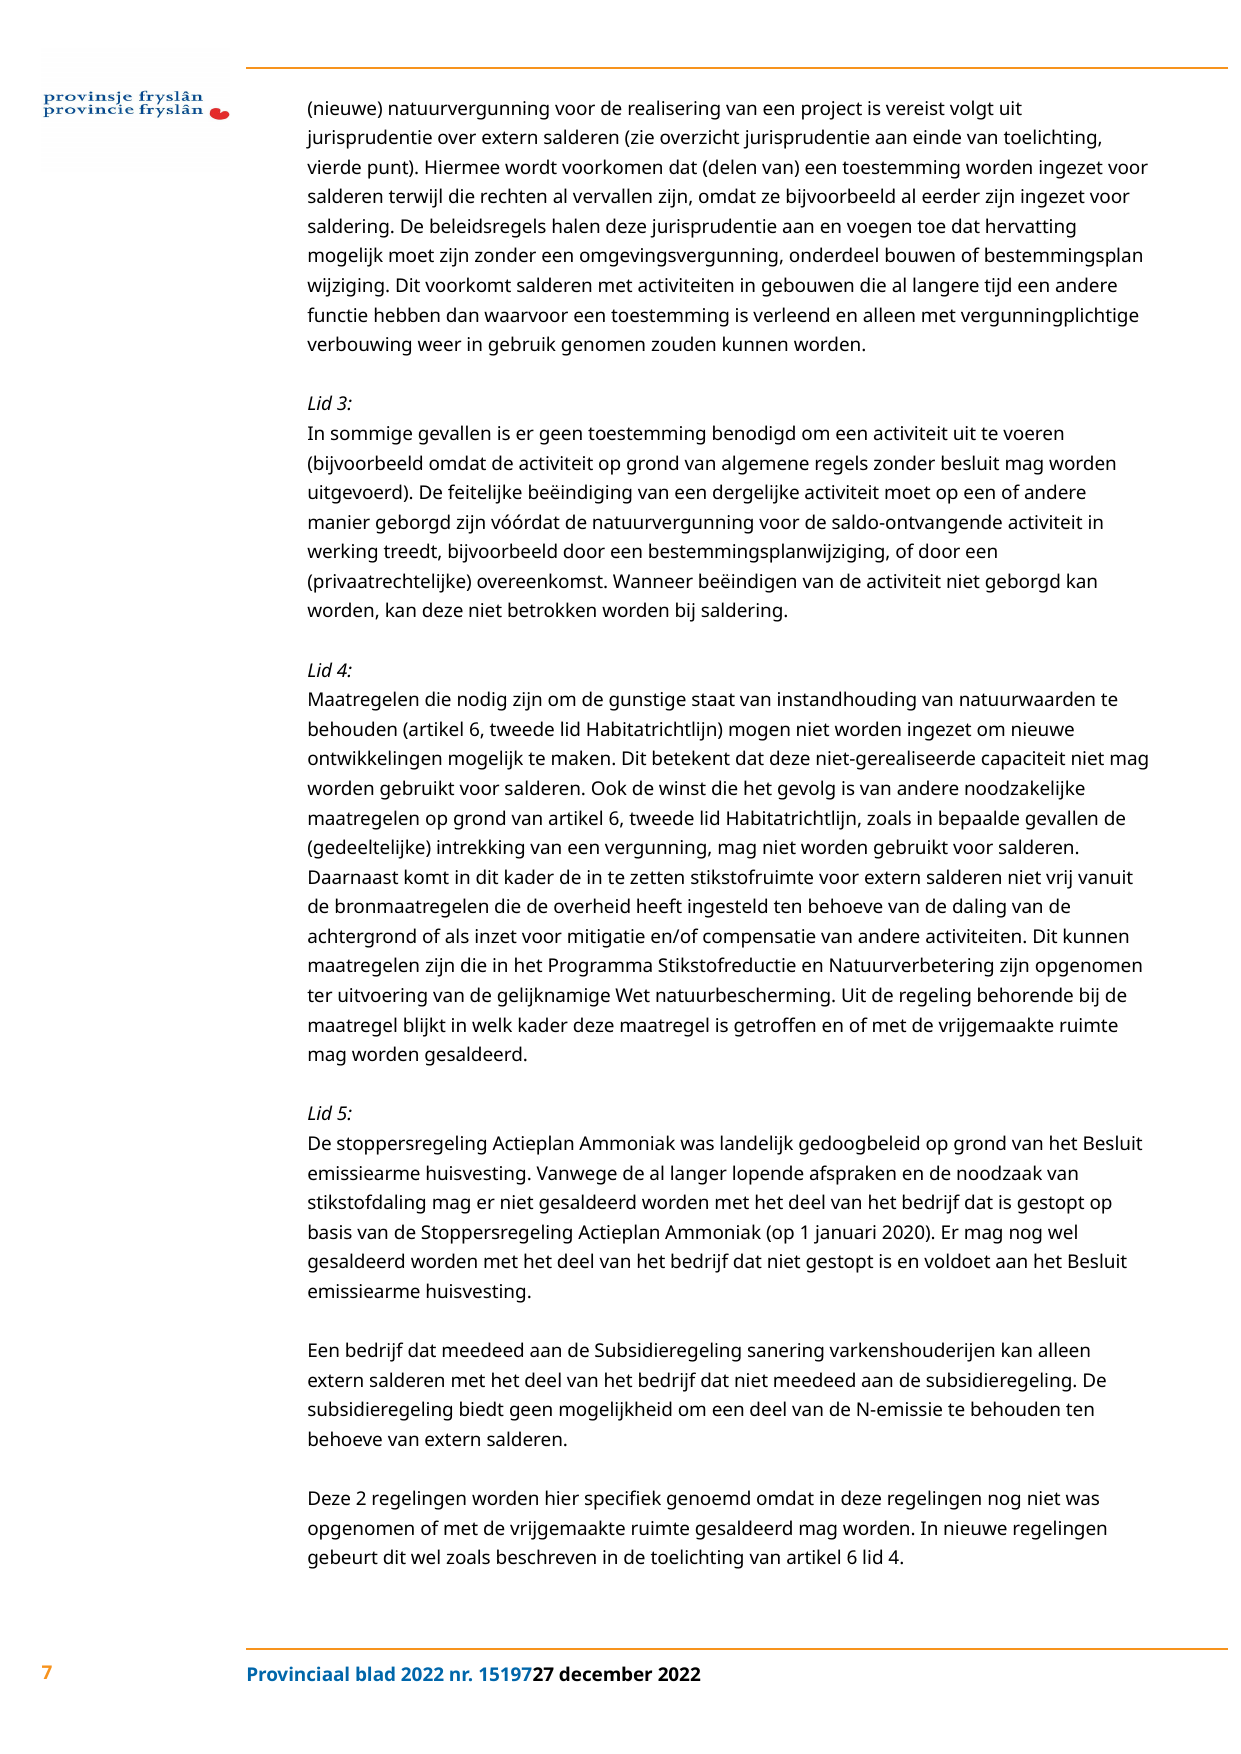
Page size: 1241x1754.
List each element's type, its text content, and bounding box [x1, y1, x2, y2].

list Lid 4: [248, 657, 1152, 683]
list Lid 5: [248, 1101, 1152, 1126]
list De stoppersregeling Actieplan Ammoniak was landelijk gedoogbeleid op grond van het Besluit emissiearme huisvesting. Vanwege de al langer lopende afspraken en de noodzaak van stikstofdaling mag er niet gesaldeerd worden met het deel van het bedrijf dat is gestopt op basis van de Stoppersregeling Actieplan Ammoniak (op 1 januari 2020). Er mag nog wel gesaldeerd worden met het deel van het bedrijf dat niet gestopt is en voldoet aan het Besluit emissiearme huisvesting. [248, 1130, 1152, 1304]
list Een bedrijf dat meedeed aan de Subsidieregeling sanering varkenshouderijen kan alleen extern salderen met het deel van het bedrijf dat niet meedeed aan de subsidieregeling. De subsidieregeling biedt geen mogelijkheid om een deel van de N-emissie te behouden ten behoeve van extern salderen. [248, 1337, 1152, 1452]
list In sommige gevallen is er geen toestemming benodigd om een activiteit uit te voeren (bijvoorbeeld omdat de activiteit op grond van algemene regels zonder besluit mag worden uitgevoerd). De feitelijke beëindiging van een dergelijke activiteit moet op een of andere manier geborgd zijn vóórdat de natuurvergunning voor de saldo-ontvangende activiteit in werking treedt, bijvoorbeeld door een bestemmingsplanwijziging, of door een (privaatrechtelijke) overeenkomst. Wanneer beëindigen van de activiteit niet geborgd kan worden, kan deze niet betrokken worden bij saldering. [248, 420, 1152, 623]
list Lid 3: [248, 391, 1152, 416]
list Deze 2 regelingen worden hier specifiek genoemd omdat in deze regelingen nog niet was opgenomen of met de vrijgemaakte ruimte gesaldeerd mag worden. In nieuwe regelingen gebeurt dit wel zoals beschreven in de toelichting van artikel 6 lid 4. [248, 1485, 1152, 1570]
list (nieuwe) natuurvergunning voor de realisering van een project is vereist volgt uit jurisprudentie over extern salderen (zie overzicht jurisprudentie aan einde van toelichting, vierde punt). Hiermee wordt voorkomen dat (delen van) een toestemming worden ingezet voor salderen terwijl die rechten al vervallen zijn, omdat ze bijvoorbeeld al eerder zijn ingezet voor saldering. De beleidsregels halen deze jurisprudentie aan en voegen toe dat hervatting mogelijk moet zijn zonder een omgevingsvergunning, onderdeel bouwen of bestemmingsplan wijziging. Dit voorkomt salderen met activiteiten in gebouwen die al langere tijd een andere functie hebben dan waarvoor een toestemming is verleend en alleen met vergunningplichtige verbouwing weer in gebruik genomen zouden kunnen worden. [248, 95, 1152, 357]
list Maatregelen die nodig zijn om de gunstige staat van instandhouding van natuurwaarden te behouden (artikel 6, tweede lid Habitatrichtlijn) mogen niet worden ingezet om nieuwe ontwikkelingen mogelijk te maken. Dit betekent dat deze niet-gerealiseerde capaciteit niet mag worden gebruikt voor salderen. Ook de winst die het gevolg is van andere noodzakelijke maatregelen op grond van artikel 6, tweede lid Habitatrichtlijn, zoals in bepaalde gevallen de (gedeeltelijke) intrekking van een vergunning, mag niet worden gebruikt voor salderen. Daarnaast komt in dit kader de in te zetten stikstofruimte voor extern salderen niet vrij vanuit de bronmaatregelen die de overheid heeft ingesteld ten behoeve van de daling van de achtergrond of als inzet voor mitigatie en/of compensatie van andere activiteiten. Dit kunnen maatregelen zijn die in het Programma Stikstofreductie en Natuurverbetering zijn opgenomen ter uitvoering van de gelijknamige Wet natuurbescherming. Uit de regeling behorende bij de maatregel blijkt in welk kader deze maatregel is getroffen en of met de vrijgemaakte ruimte mag worden gesaldeerd. [248, 686, 1152, 1067]
picture [41, 47, 231, 172]
